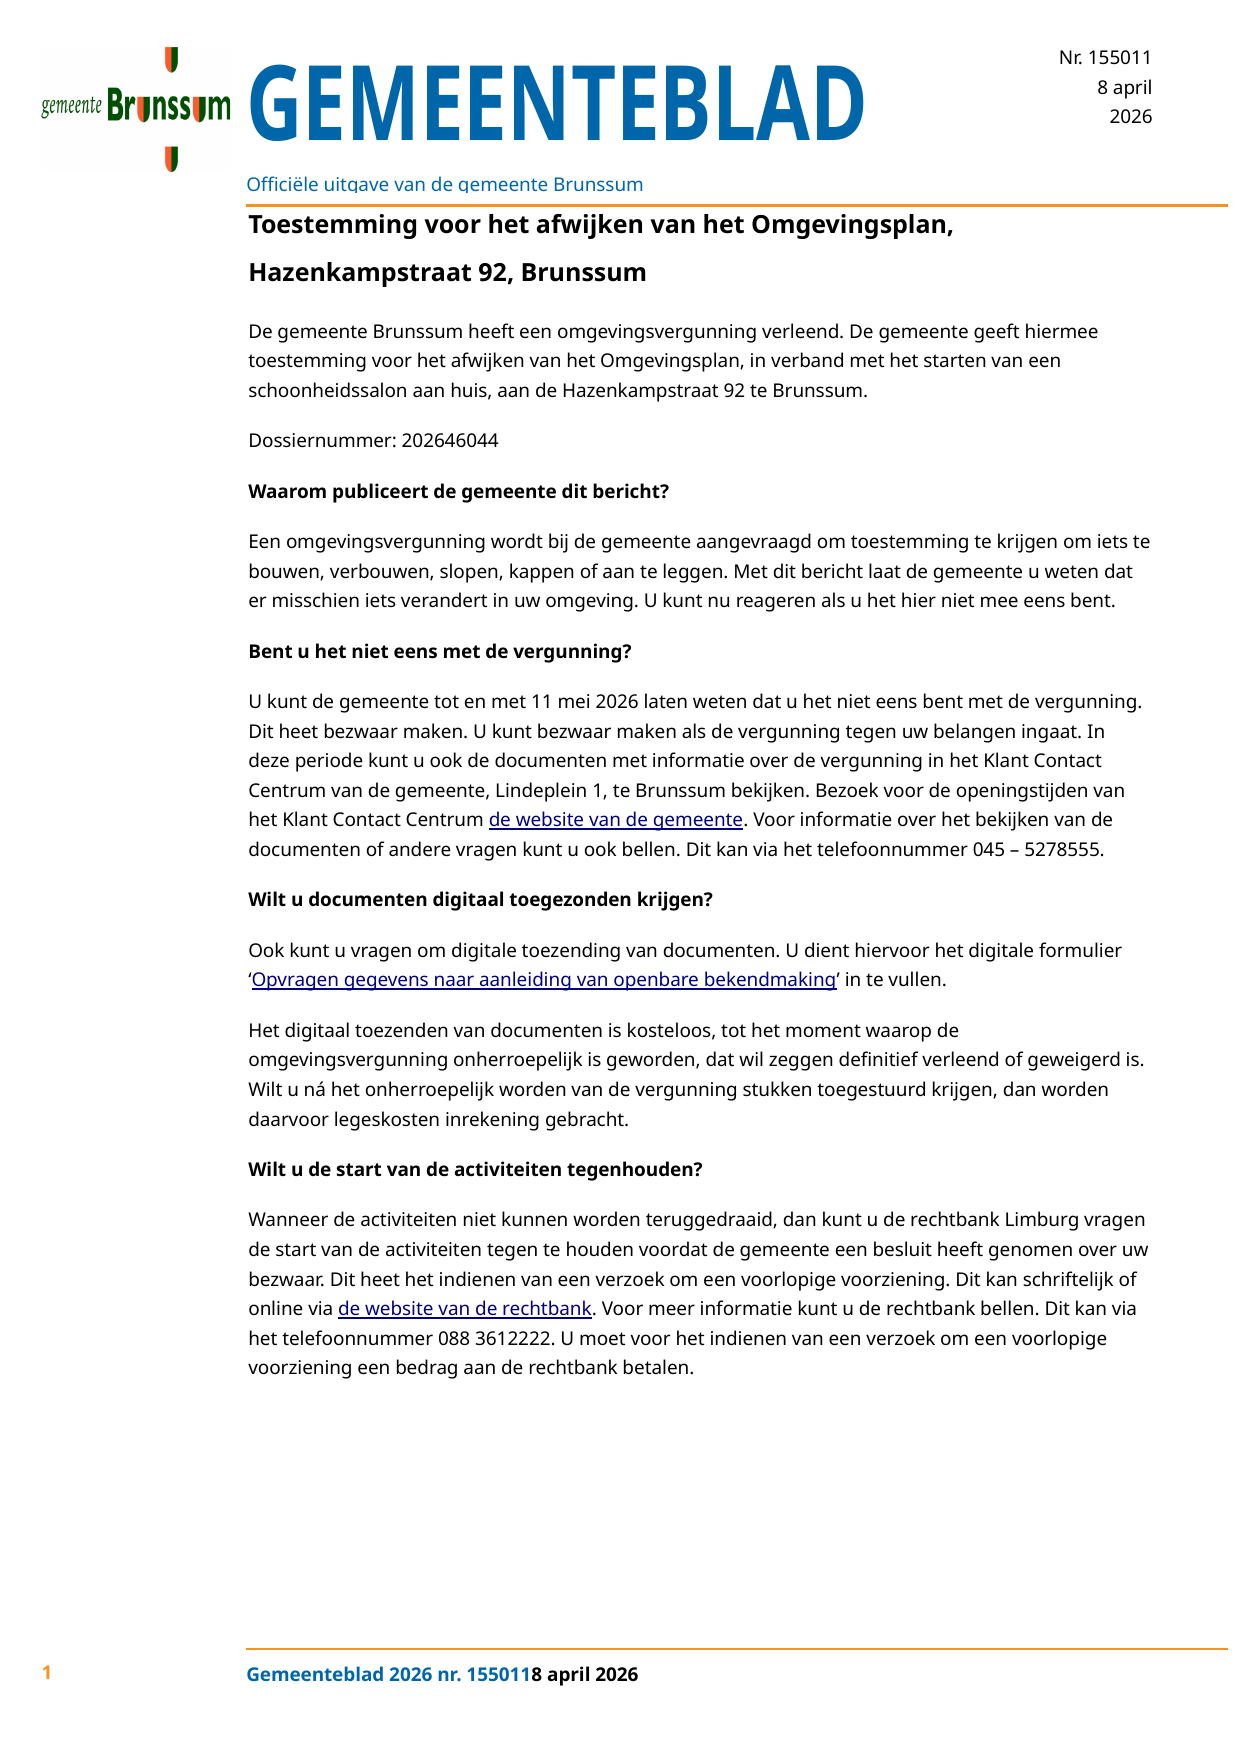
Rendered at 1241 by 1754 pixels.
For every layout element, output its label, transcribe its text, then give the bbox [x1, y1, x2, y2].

picture [41, 47, 231, 172]
text Het digitaal toezenden van documenten is kosteloos, tot het moment waarop de omgevingsvergunning onherroepelijk is geworden, dat wil zeggen definitief verleend of geweigerd is. Wilt u ná het onherroepelijk worden van de vergunning stukken toegestuurd krijgen, dan worden daarvoor legeskosten inrekening gebracht. [248, 1017, 1152, 1132]
text Bent u het niet eens met de vergunning? [248, 638, 1152, 664]
text Wanneer de activiteiten niet kunnen worden teruggedraaid, dan kunt u de rechtbank Limburg vragen de start van de activiteiten tegen te houden voordat de gemeente een besluit heeft genomen over uw bezwaar. Dit heet het indienen van een verzoek om een voorlopige voorziening. Dit kan schriftelijk of online via de website van de rechtbank. Voor meer informatie kunt u de rechtbank bellen. Dit kan via het telefoonnummer 088 3612222. U moet voor het indienen van een verzoek om een voorlopige voorziening een bedrag aan de rechtbank betalen. [248, 1207, 1152, 1380]
text Waarom publiceert de gemeente dit bericht? [248, 478, 1152, 504]
text De gemeente Brunssum heeft een omgevingsvergunning verleend. De gemeente geeft hiermee toestemming voor het afwijken van het Omgevingsplan, in verband met het starten van een schoonheidssalon aan huis, aan de Hazenkampstraat 92 te Brunssum. [248, 318, 1152, 403]
text Wilt u de start van de activiteiten tegenhouden? [248, 1156, 1152, 1182]
text Toestemming voor het afwijken van het Omgevingsplan, Hazenkampstraat 92, Brunssum [248, 207, 1152, 288]
text Dossiernummer: 202646044 [248, 427, 1152, 453]
text Een omgevingsvergunning wordt bij de gemeente aangevraagd om toestemming te krijgen om iets te bouwen, verbouwen, slopen, kappen of aan te leggen. Met dit bericht laat de gemeente u weten dat er misschien iets verandert in uw omgeving. U kunt nu reageren als u het hier niet mee eens bent. [248, 528, 1152, 613]
text Ook kunt u vragen om digitale toezending van documenten. U dient hiervoor het digitale formulier ‘Opvragen gegevens naar aanleiding van openbare bekendmaking’ in te vullen. [248, 937, 1152, 992]
text U kunt de gemeente tot en met 11 mei 2026 laten weten dat u het niet eens bent met de vergunning. Dit heet bezwaar maken. U kunt bezwaar maken als de vergunning tegen uw belangen ingaat. In deze periode kunt u ook de documenten met informatie over de vergunning in het Klant Contact Centrum van de gemeente, Lindeplein 1, te Brunssum bekijken. Bezoek voor de openingstijden van het Klant Contact Centrum de website van de gemeente. Voor informatie over het bekijken van de documenten of andere vragen kunt u ook bellen. Dit kan via het telefoonnummer 045 – 5278555. [248, 688, 1152, 862]
text Wilt u documenten digitaal toegezonden krijgen? [248, 887, 1152, 912]
